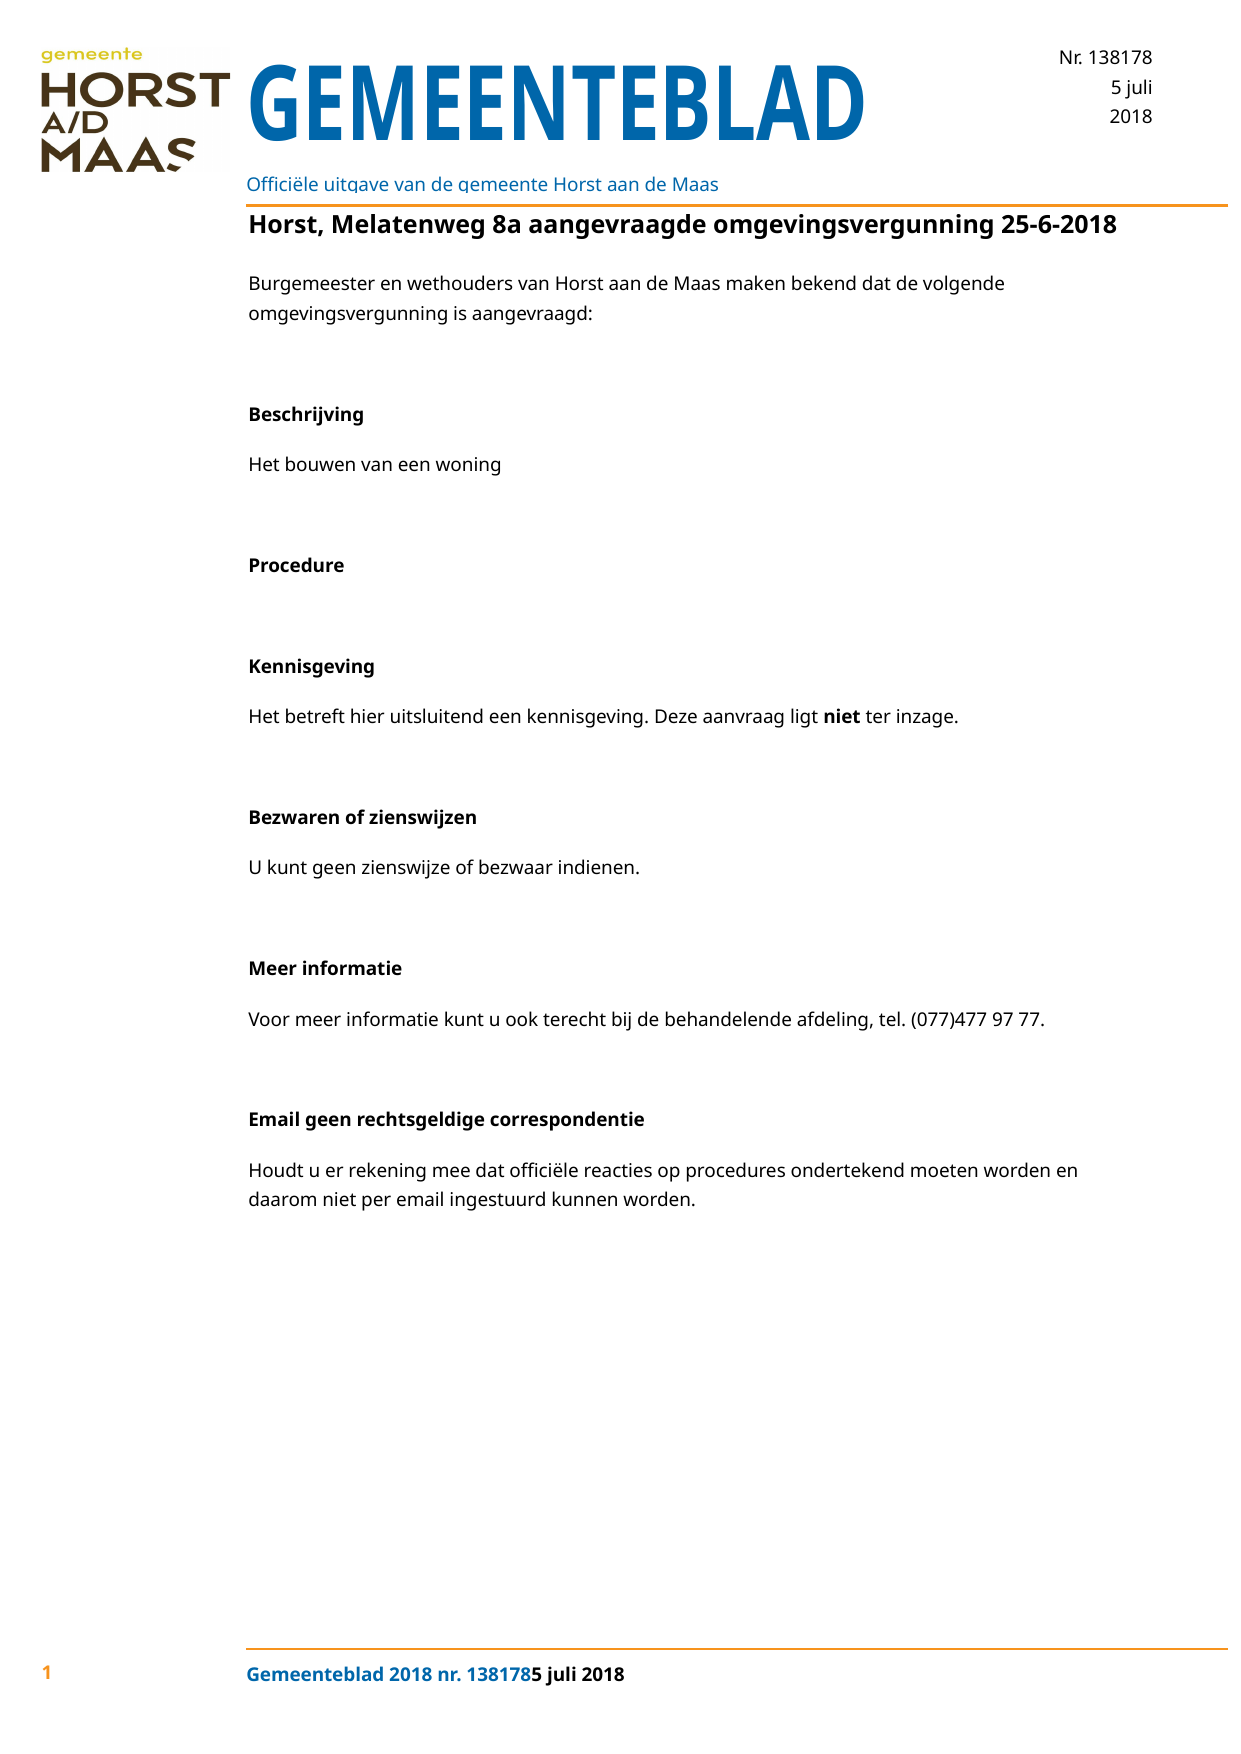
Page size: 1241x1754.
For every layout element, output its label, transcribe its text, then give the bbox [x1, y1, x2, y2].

text Bezwaren of zienswijzen [248, 804, 1152, 830]
text Kennisgeving [248, 653, 1152, 678]
text Houdt u er rekening mee dat officiële reacties op procedures ondertekend moeten worden en daarom niet per email ingestuurd kunnen worden. [248, 1157, 1152, 1212]
text Het betreft hier uitsluitend een kennisgeving. Deze aanvraag ligt niet ter inzage. [248, 703, 1152, 729]
text Procedure [248, 552, 1152, 578]
text Horst, Melatenweg 8a aangevraagde omgevingsvergunning 25-6-2018 [248, 207, 1152, 241]
text Email geen rechtsgeldige correspondentie [248, 1107, 1152, 1132]
text Het bouwen van een woning [248, 451, 1152, 477]
text Burgemeester en wethouders van Horst aan de Maas maken bekend dat de volgende omgevingsvergunning is aangevraagd: [248, 270, 1152, 326]
picture [41, 47, 231, 172]
text Meer informatie [248, 955, 1152, 981]
text Voor meer informatie kunt u ook terecht bij de behandelende afdeling, tel. (077)477 97 77. [248, 1006, 1152, 1031]
text U kunt geen zienswijze of bezwaar indienen. [248, 854, 1152, 880]
text Beschrijving [248, 401, 1152, 426]
